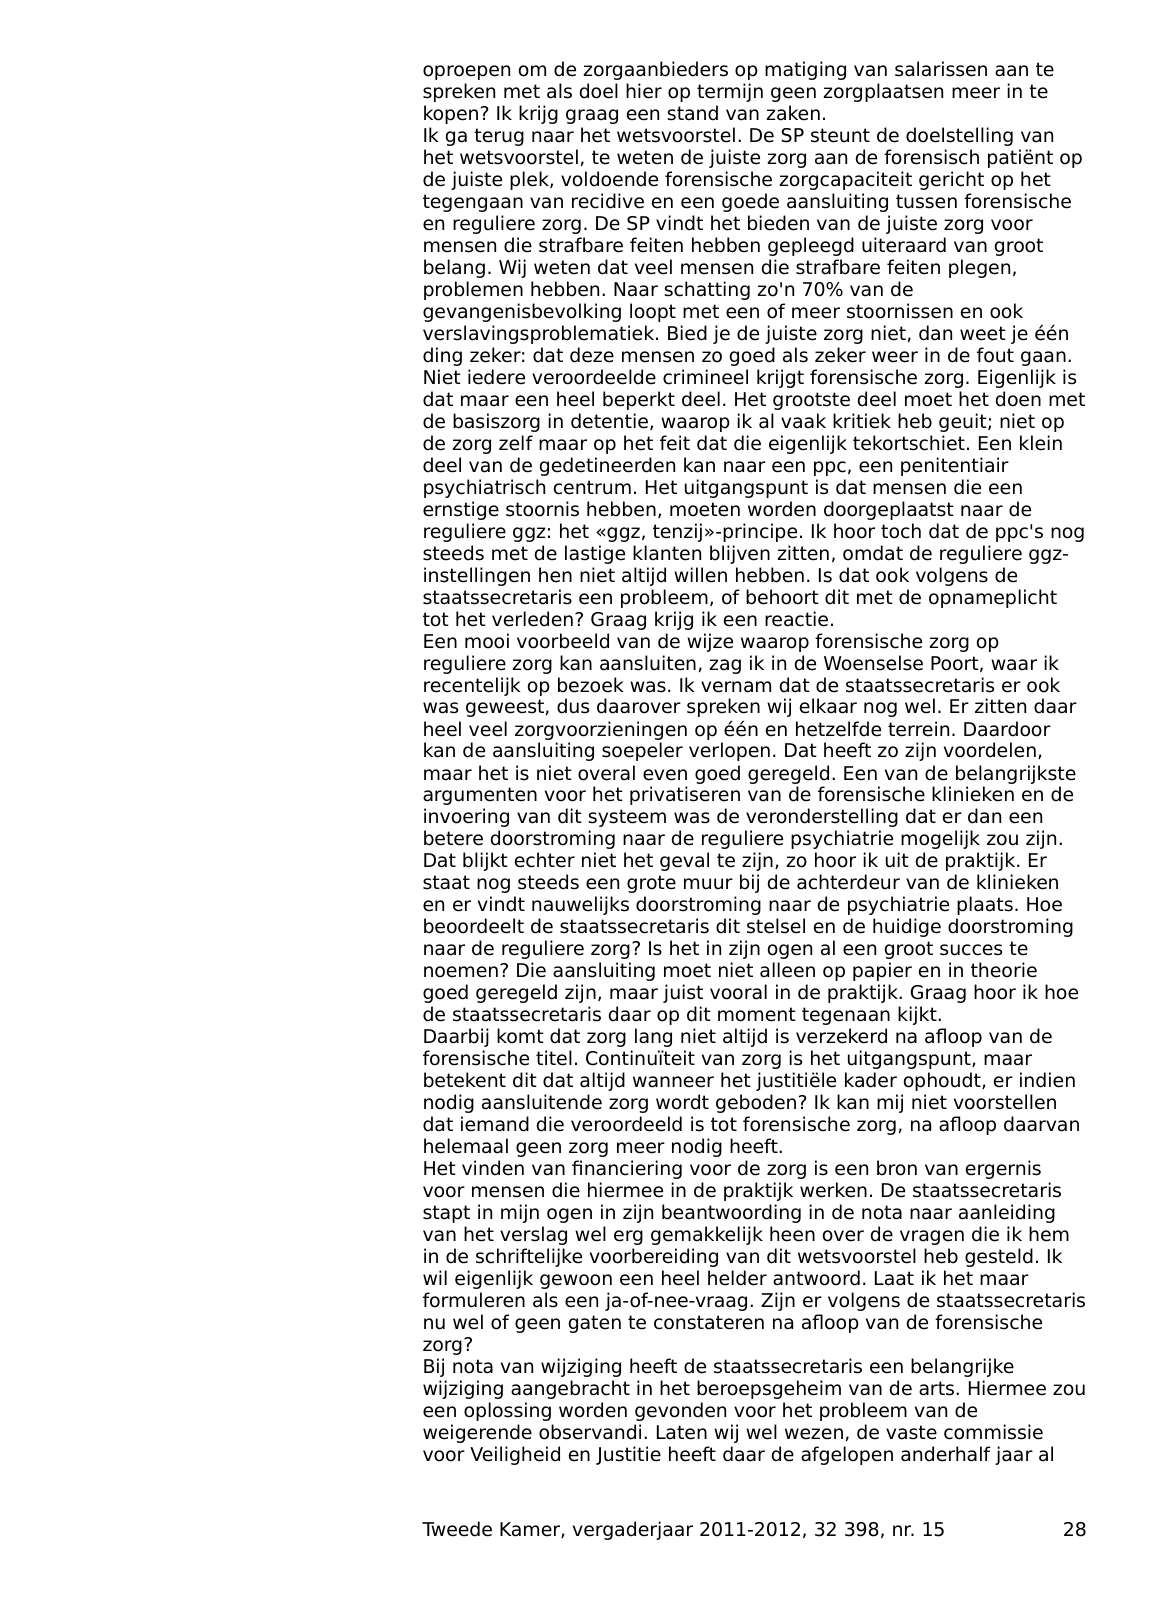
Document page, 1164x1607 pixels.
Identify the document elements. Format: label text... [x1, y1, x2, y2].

text Bij nota van wijziging heeft de staatssecretaris een belangrijke wijziging aangebracht in het beroepsgeheim van de arts. Hiermee zou een oplossing worden gevonden voor het probleem van de weigerende observandi. Laten wij wel wezen, de vaste commissie voor Veiligheid en Justitie heeft daar de afgelopen anderhalf jaar al [422, 1356, 1087, 1466]
text Niet iedere veroordeelde crimineel krijgt forensische zorg. Eigenlijk is dat maar een heel beperkt deel. Het grootste deel moet het doen met de basiszorg in detentie, waarop ik al vaak kritiek heb geuit; niet op de zorg zelf maar op het feit dat die eigenlijk tekortschiet. Een klein deel van de gedetineerden kan naar een ppc, een penitentiair psychiatrisch centrum. Het uitgangspunt is dat mensen die een ernstige stoornis hebben, moeten worden doorgeplaatst naar de reguliere ggz: het «ggz, tenzij»-principe. Ik hoor toch dat de ppc's nog steeds met de lastige klanten blijven zitten, omdat de reguliere ggz-instellingen hen niet altijd willen hebben. Is dat ook volgens de staatssecretaris een probleem, of behoort dit met de opnameplicht tot het verleden? Graag krijg ik een reactie. [422, 367, 1087, 631]
text Een mooi voorbeeld van de wijze waarop forensische zorg op reguliere zorg kan aansluiten, zag ik in de Woenselse Poort, waar ik recentelijk op bezoek was. Ik vernam dat de staatssecretaris er ook was geweest, dus daarover spreken wij elkaar nog wel. Er zitten daar heel veel zorgvoorzieningen op één en hetzelfde terrein. Daardoor kan de aansluiting soepeler verlopen. Dat heeft zo zijn voordelen, maar het is niet overal even goed geregeld. Een van de belangrijkste argumenten voor het privatiseren van de forensische klinieken en de invoering van dit systeem was de veronderstelling dat er dan een betere doorstroming naar de reguliere psychiatrie mogelijk zou zijn. Dat blijkt echter niet het geval te zijn, zo hoor ik uit de praktijk. Er staat nog steeds een grote muur bij de achterdeur van de klinieken en er vindt nauwelijks doorstroming naar de psychiatrie plaats. Hoe beoordeelt de staatssecretaris dit stelsel en de huidige doorstroming naar de reguliere zorg? Is het in zijn ogen al een groot succes te noemen? Die aansluiting moet niet alleen op papier en in theorie goed geregeld zijn, maar juist vooral in de praktijk. Graag hoor ik hoe de staatssecretaris daar op dit moment tegenaan kijkt. [422, 631, 1087, 1026]
text oproepen om de zorgaanbieders op matiging van salarissen aan te spreken met als doel hier op termijn geen zorgplaatsen meer in te kopen? Ik krijg graag een stand van zaken. [422, 59, 1087, 125]
text Het vinden van financiering voor de zorg is een bron van ergernis voor mensen die hiermee in de praktijk werken. De staatssecretaris stapt in mijn ogen in zijn beantwoording in de nota naar aanleiding van het verslag wel erg gemakkelijk heen over de vragen die ik hem in de schriftelijke voorbereiding van dit wetsvoorstel heb gesteld. Ik wil eigenlijk gewoon een heel helder antwoord. Laat ik het maar formuleren als een ja-of-nee-vraag. Zijn er volgens de staatssecretaris nu wel of geen gaten te constateren na afloop van de forensische zorg? [422, 1158, 1087, 1356]
text Daarbij komt dat zorg lang niet altijd is verzekerd na afloop van de forensische titel. Continuïteit van zorg is het uitgangspunt, maar betekent dit dat altijd wanneer het justitiële kader ophoudt, er indien nodig aansluitende zorg wordt geboden? Ik kan mij niet voorstellen dat iemand die veroordeeld is tot forensische zorg, na afloop daarvan helemaal geen zorg meer nodig heeft. [422, 1026, 1087, 1158]
text Ik ga terug naar het wetsvoorstel. De SP steunt de doelstelling van het wetsvoorstel, te weten de juiste zorg aan de forensisch patiënt op de juiste plek, voldoende forensische zorgcapaciteit gericht op het tegengaan van recidive en een goede aansluiting tussen forensische en reguliere zorg. De SP vindt het bieden van de juiste zorg voor mensen die strafbare feiten hebben gepleegd uiteraard van groot belang. Wij weten dat veel mensen die strafbare feiten plegen, problemen hebben. Naar schatting zo'n 70% van de gevangenisbevolking loopt met een of meer stoornissen en ook verslavingsproblematiek. Bied je de juiste zorg niet, dan weet je één ding zeker: dat deze mensen zo goed als zeker weer in de fout gaan. [422, 125, 1087, 367]
